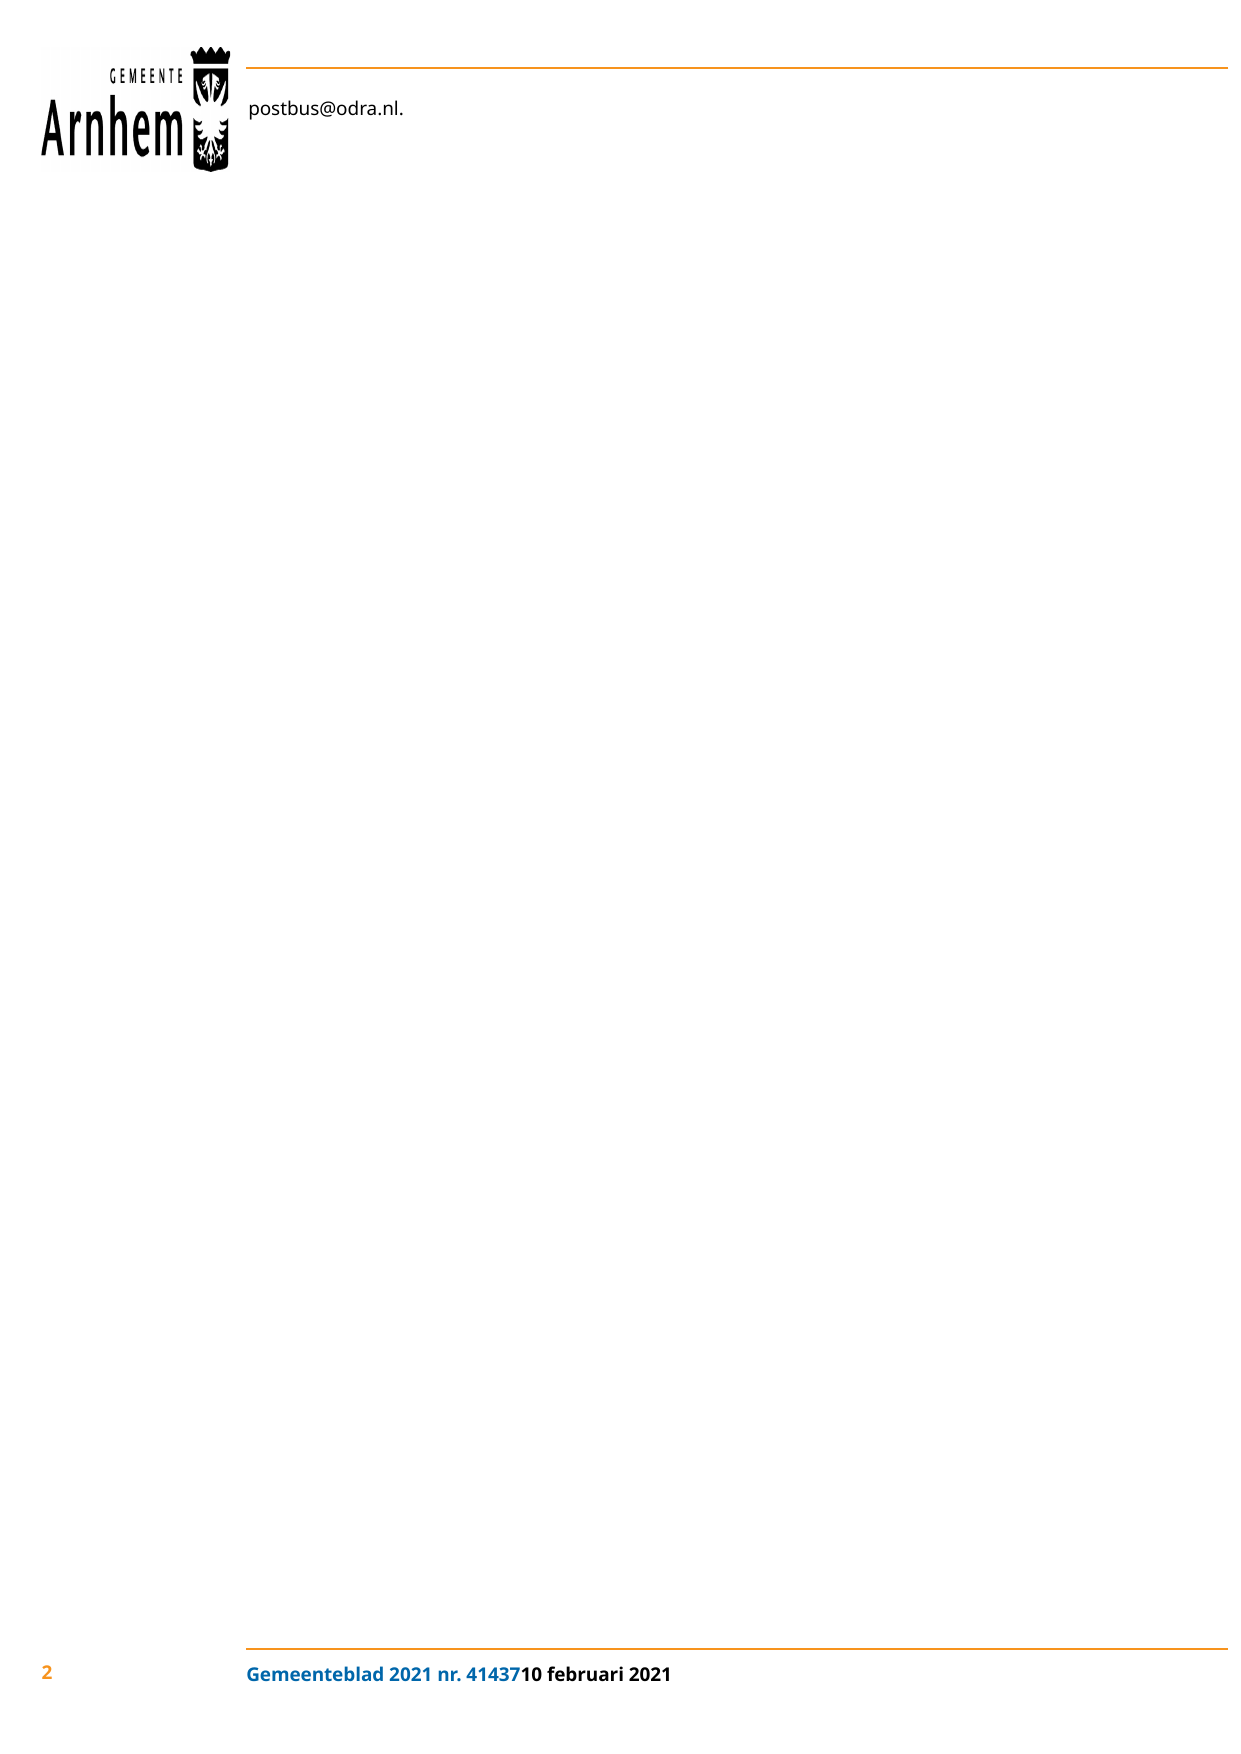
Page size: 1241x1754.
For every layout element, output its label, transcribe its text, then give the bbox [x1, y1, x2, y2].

picture [41, 47, 231, 172]
text postbus@odra.nl. [248, 95, 1152, 121]
